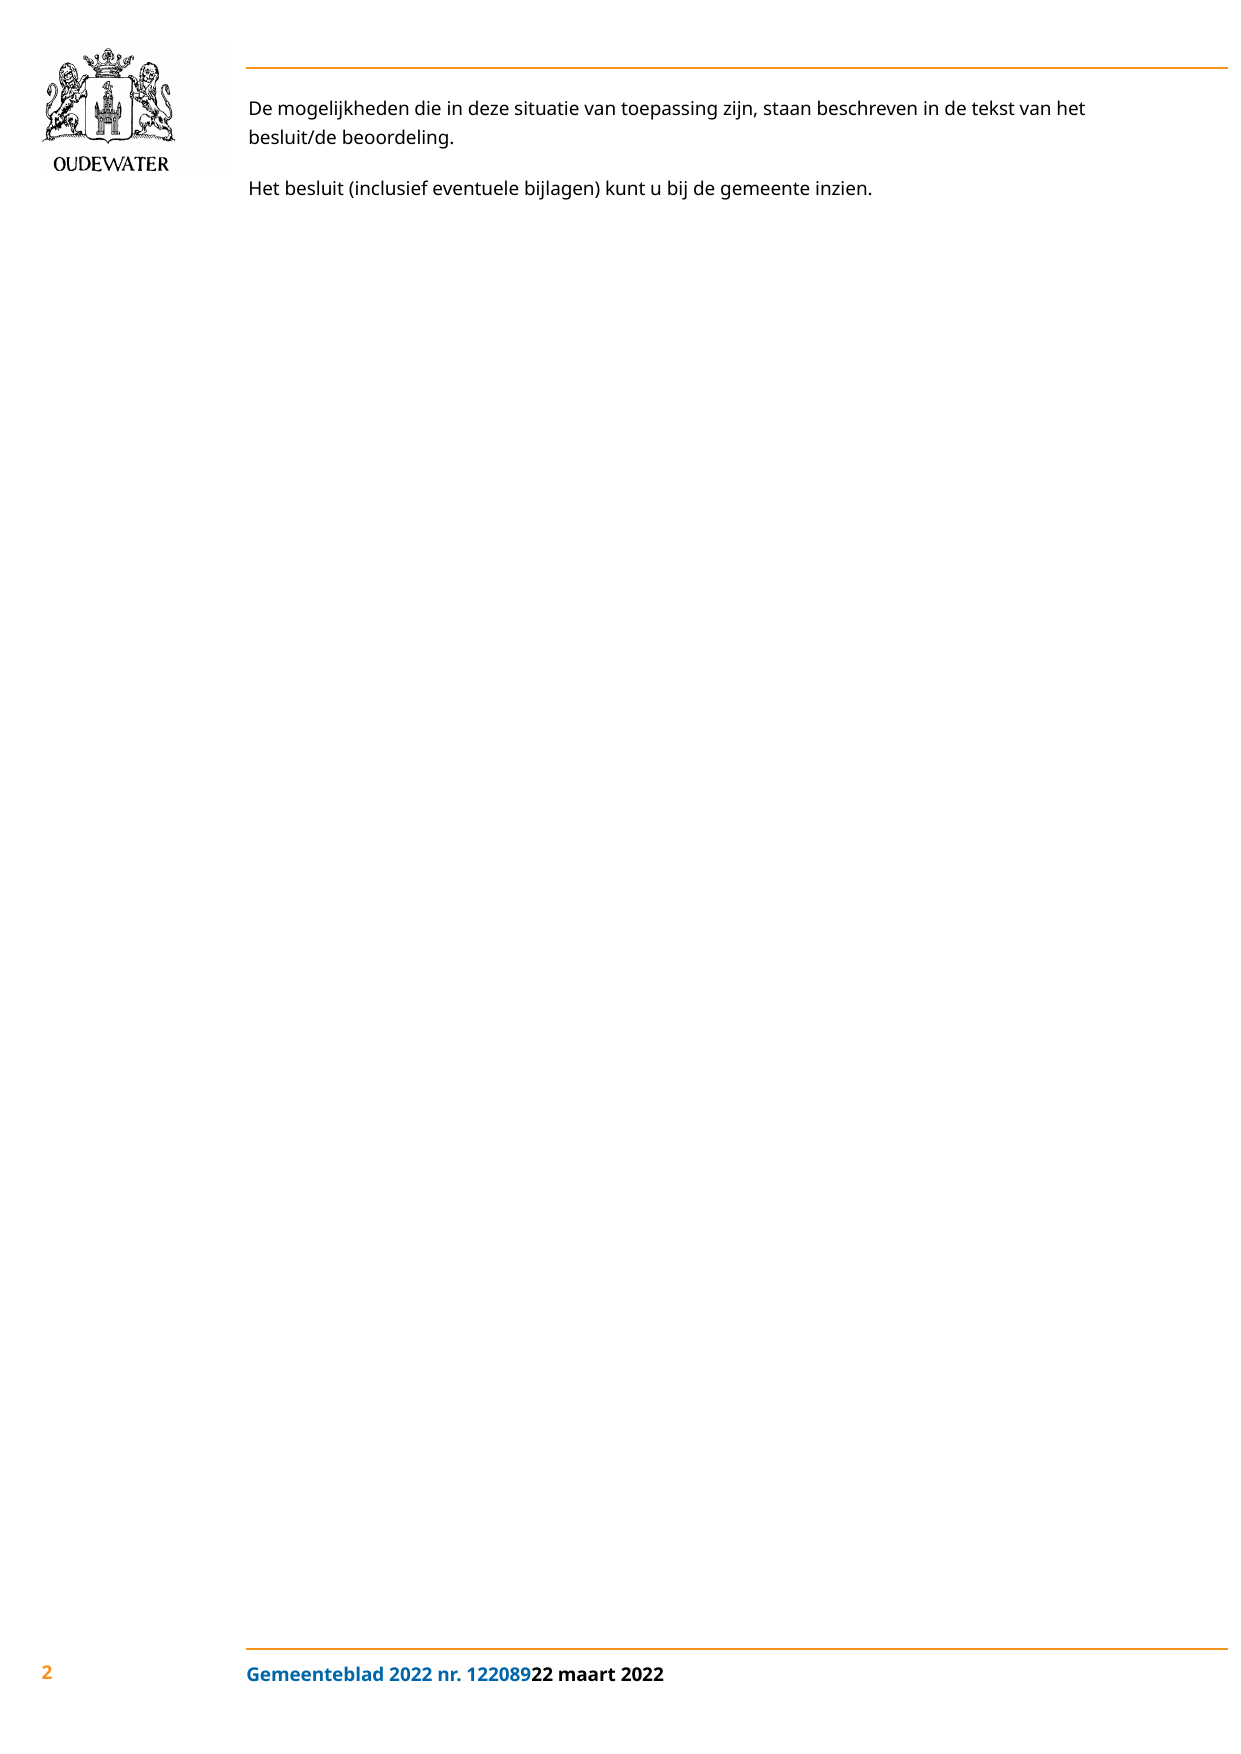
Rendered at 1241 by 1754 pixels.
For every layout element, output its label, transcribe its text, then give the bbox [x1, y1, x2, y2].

picture [41, 47, 231, 172]
text Het besluit (inclusief eventuele bijlagen) kunt u bij de gemeente inzien. [248, 175, 1152, 201]
text De mogelijkheden die in deze situatie van toepassing zijn, staan beschreven in de tekst van het besluit/de beoordeling. [248, 95, 1152, 150]
